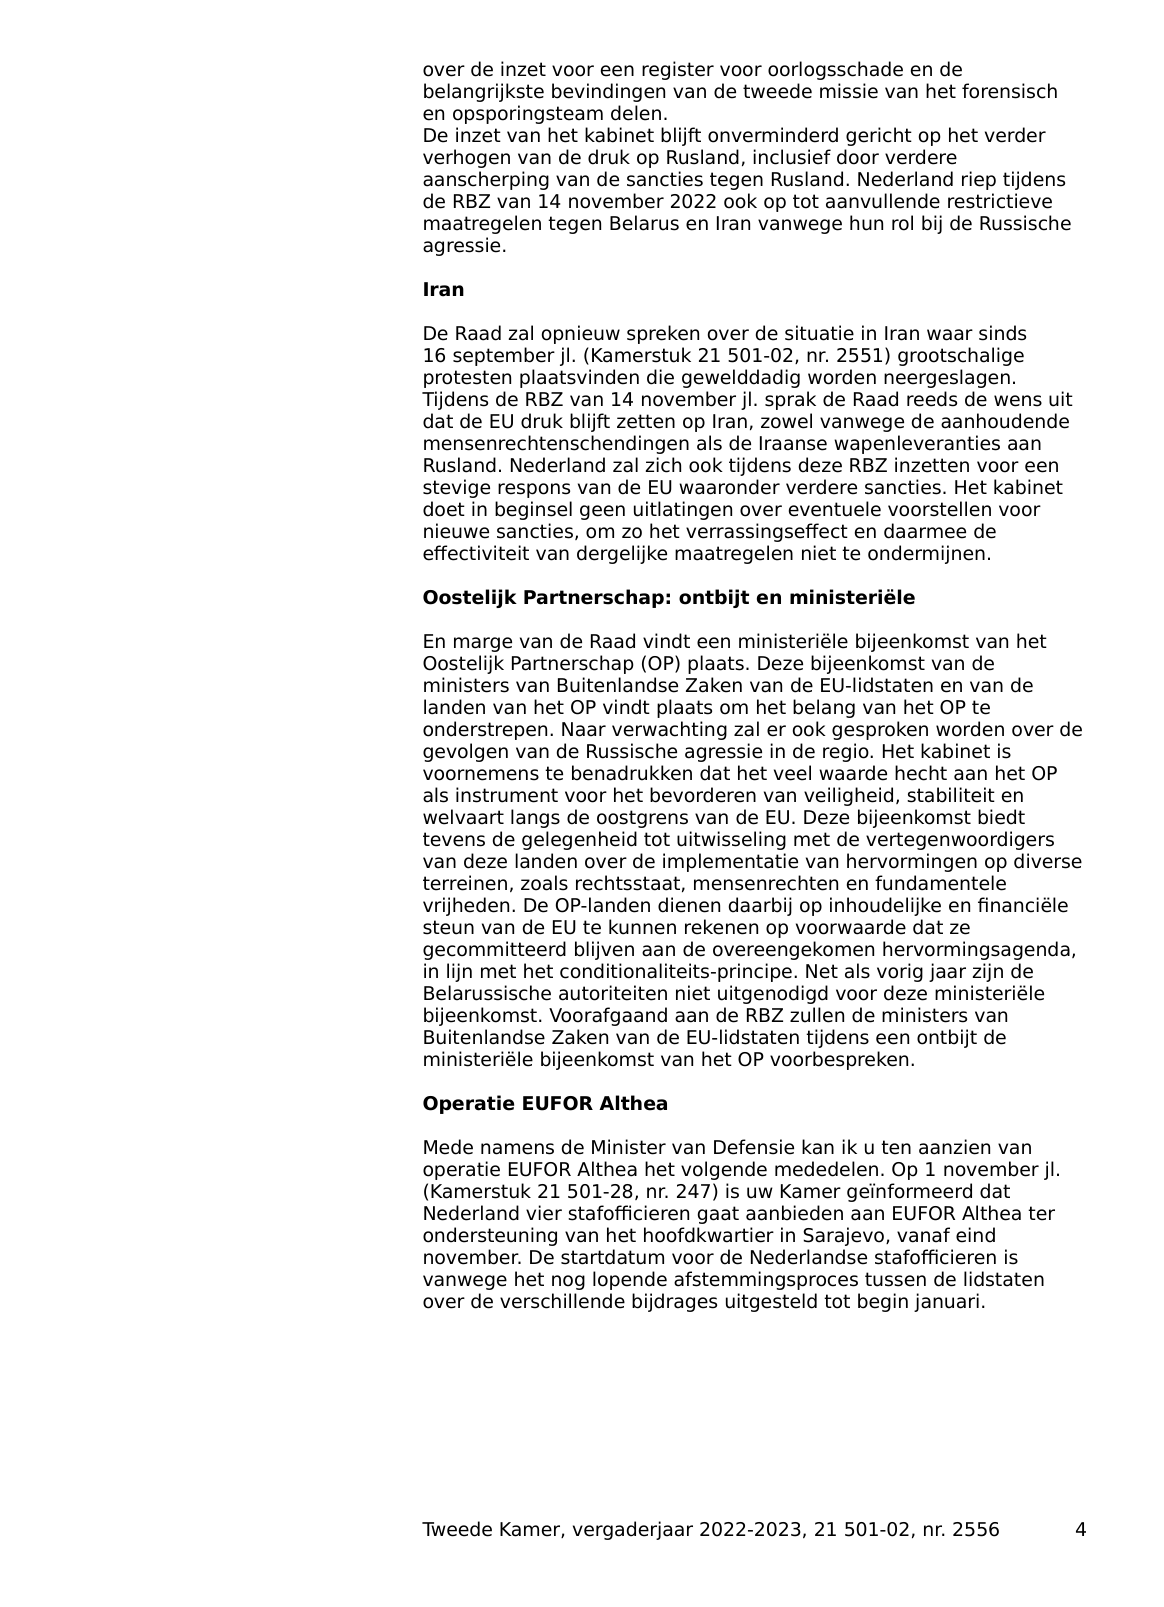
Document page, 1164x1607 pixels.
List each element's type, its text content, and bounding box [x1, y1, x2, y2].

subtitle Iran [422, 279, 1087, 301]
text En marge van de Raad vindt een ministeriële bijeenkomst van het Oostelijk Partnerschap (OP) plaats. Deze bijeenkomst van de ministers van Buitenlandse Zaken van de EU-lidstaten en van de landen van het OP vindt plaats om het belang van het OP te onderstrepen. Naar verwachting zal er ook gesproken worden over de gevolgen van de Russische agressie in de regio. Het kabinet is voornemens te benadrukken dat het veel waarde hecht aan het OP als instrument voor het bevorderen van veiligheid, stabiliteit en welvaart langs de oostgrens van de EU. Deze bijeenkomst biedt tevens de gelegenheid tot uitwisseling met de vertegenwoordigers van deze landen over de implementatie van hervormingen op diverse terreinen, zoals rechtsstaat, mensenrechten en fundamentele vrijheden. De OP-landen dienen daarbij op inhoudelijke en financiële steun van de EU te kunnen rekenen op voorwaarde dat ze gecommitteerd blijven aan de overeengekomen hervormingsagenda, in lijn met het conditionaliteits-principe. Net als vorig jaar zijn de Belarussische autoriteiten niet uitgenodigd voor deze ministeriële bijeenkomst. Voorafgaand aan de RBZ zullen de ministers van Buitenlandse Zaken van de EU-lidstaten tijdens een ontbijt de ministeriële bijeenkomst van het OP voorbespreken. [422, 631, 1087, 1071]
text De inzet van het kabinet blijft onverminderd gericht op het verder verhogen van de druk op Rusland, inclusief door verdere aanscherping van de sancties tegen Rusland. Nederland riep tijdens de RBZ van 14 november 2022 ook op tot aanvullende restrictieve maatregelen tegen Belarus en Iran vanwege hun rol bij de Russische agressie. [422, 125, 1087, 257]
text Mede namens de Minister van Defensie kan ik u ten aanzien van operatie EUFOR Althea het volgende mededelen. Op 1 november jl. (Kamerstuk 21 501-28, nr. 247) is uw Kamer geïnformeerd dat Nederland vier stafofficieren gaat aanbieden aan EUFOR Althea ter ondersteuning van het hoofdkwartier in Sarajevo, vanaf eind november. De startdatum voor de Nederlandse stafofficieren is vanwege het nog lopende afstemmingsproces tussen de lidstaten over de verschillende bijdrages uitgesteld tot begin januari. [422, 1137, 1087, 1313]
subtitle Oostelijk Partnerschap: ontbijt en ministeriële [422, 587, 1087, 609]
subtitle Operatie EUFOR Althea [422, 1093, 1087, 1115]
text over de inzet voor een register voor oorlogsschade en de belangrijkste bevindingen van de tweede missie van het forensisch en opsporingsteam delen. [422, 59, 1087, 125]
text De Raad zal opnieuw spreken over de situatie in Iran waar sinds 16 september jl. (Kamerstuk 21 501-02, nr. 2551) grootschalige protesten plaatsvinden die gewelddadig worden neergeslagen. Tijdens de RBZ van 14 november jl. sprak de Raad reeds de wens uit dat de EU druk blijft zetten op Iran, zowel vanwege de aanhoudende mensenrechtenschendingen als de Iraanse wapenleveranties aan Rusland. Nederland zal zich ook tijdens deze RBZ inzetten voor een stevige respons van de EU waaronder verdere sancties. Het kabinet doet in beginsel geen uitlatingen over eventuele voorstellen voor nieuwe sancties, om zo het verrassingseffect en daarmee de effectiviteit van dergelijke maatregelen niet te ondermijnen. [422, 323, 1087, 565]
